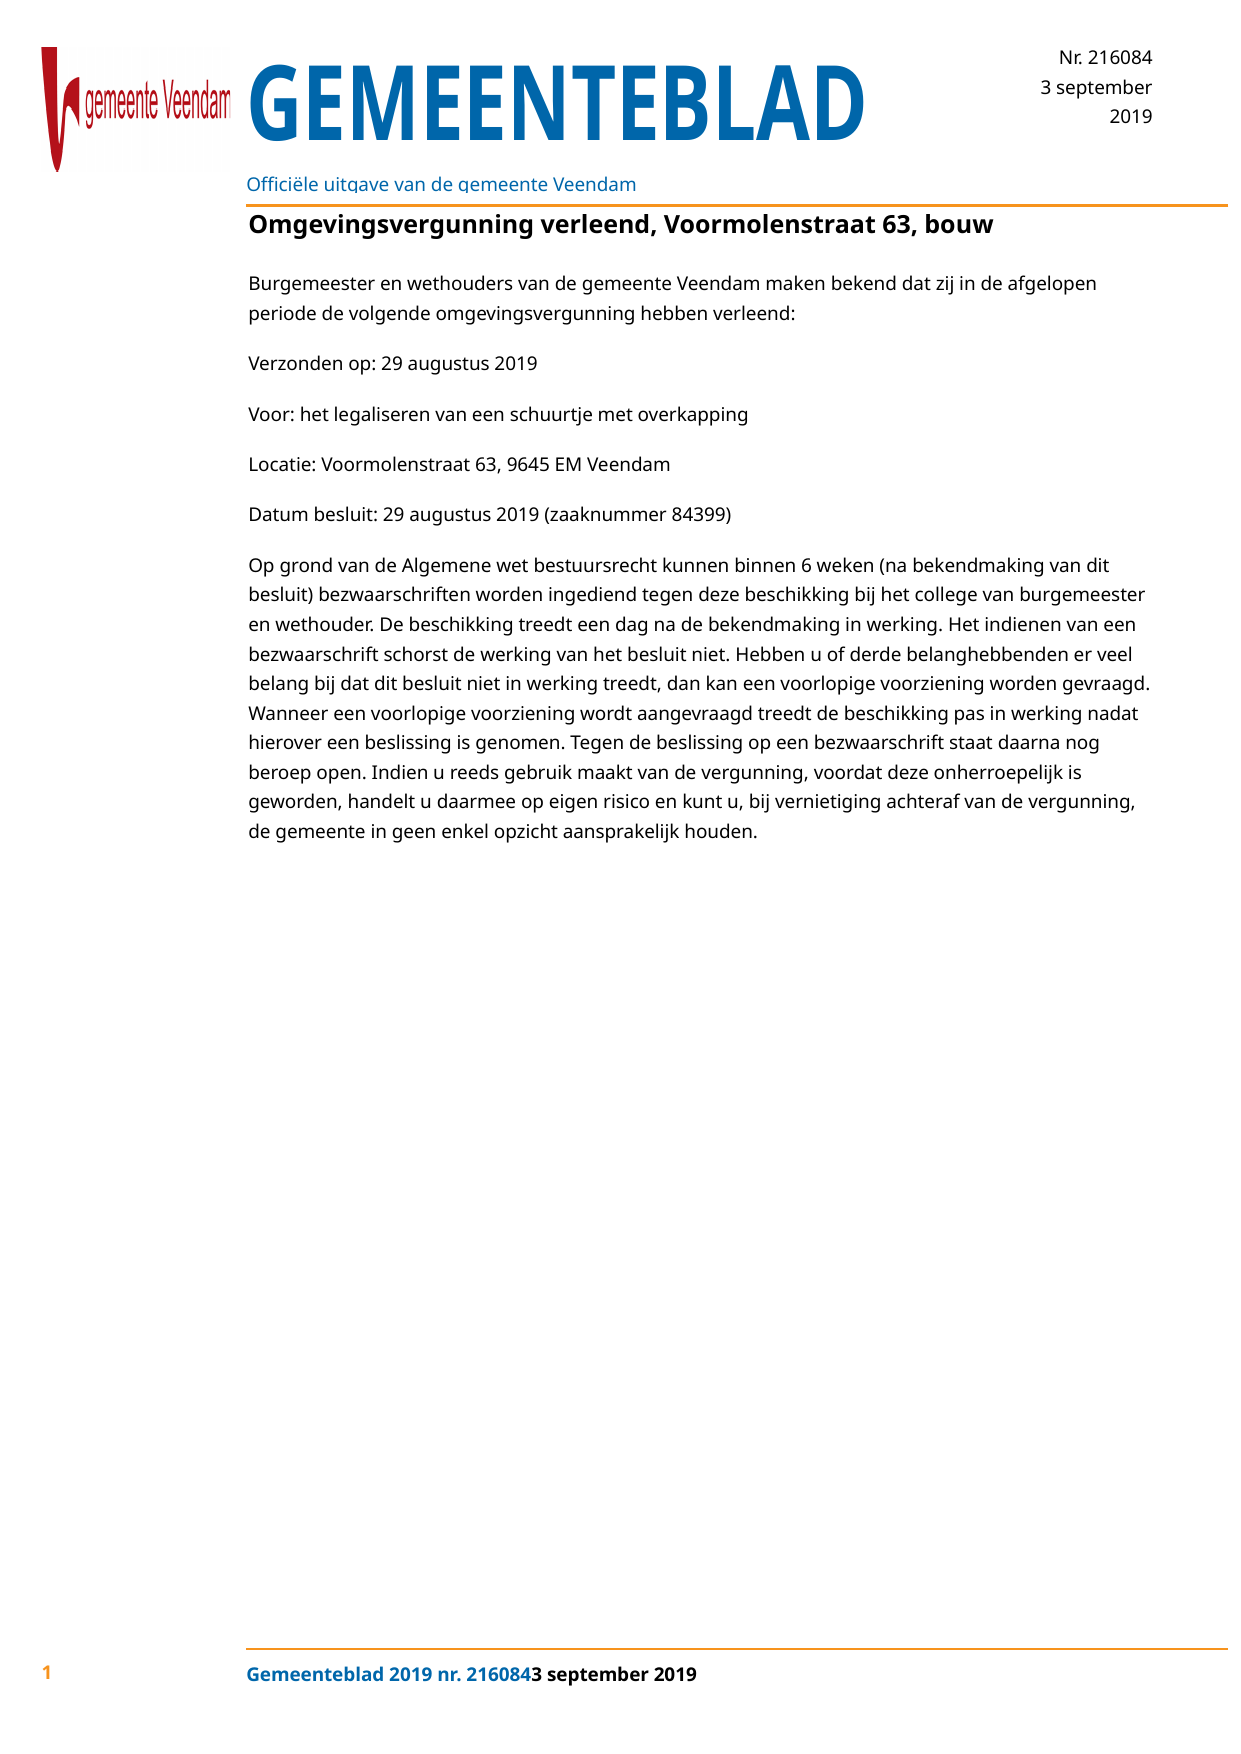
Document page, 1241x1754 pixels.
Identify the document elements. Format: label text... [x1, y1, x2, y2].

text Locatie: Voormolenstraat 63, 9645 EM Veendam [248, 451, 1152, 477]
text Burgemeester en wethouders van de gemeente Veendam maken bekend dat zij in de afgelopen periode de volgende omgevingsvergunning hebben verleend: [248, 270, 1152, 326]
text Datum besluit: 29 augustus 2019 (zaaknummer 84399) [248, 502, 1152, 527]
text Voor: het legaliseren van een schuurtje met overkapping [248, 401, 1152, 426]
picture [41, 47, 231, 172]
text Verzonden op: 29 augustus 2019 [248, 350, 1152, 376]
text Omgevingsvergunning verleend, Voormolenstraat 63, bouw [248, 207, 1152, 241]
text Op grond van de Algemene wet bestuursrecht kunnen binnen 6 weken (na bekendmaking van dit besluit) bezwaarschriften worden ingediend tegen deze beschikking bij het college van burgemeester en wethouder. De beschikking treedt een dag na de bekendmaking in werking. Het indienen van een bezwaarschrift schorst de werking van het besluit niet. Hebben u of derde belanghebbenden er veel belang bij dat dit besluit niet in werking treedt, dan kan een voorlopige voorziening worden gevraagd. Wanneer een voorlopige voorziening wordt aangevraagd treedt de beschikking pas in werking nadat hierover een beslissing is genomen. Tegen de beslissing op een bezwaarschrift staat daarna nog beroep open. Indien u reeds gebruik maakt van de vergunning, voordat deze onherroepelijk is geworden, handelt u daarmee op eigen risico en kunt u, bij vernietiging achteraf van de vergunning, de gemeente in geen enkel opzicht aansprakelijk houden. [248, 552, 1152, 844]
